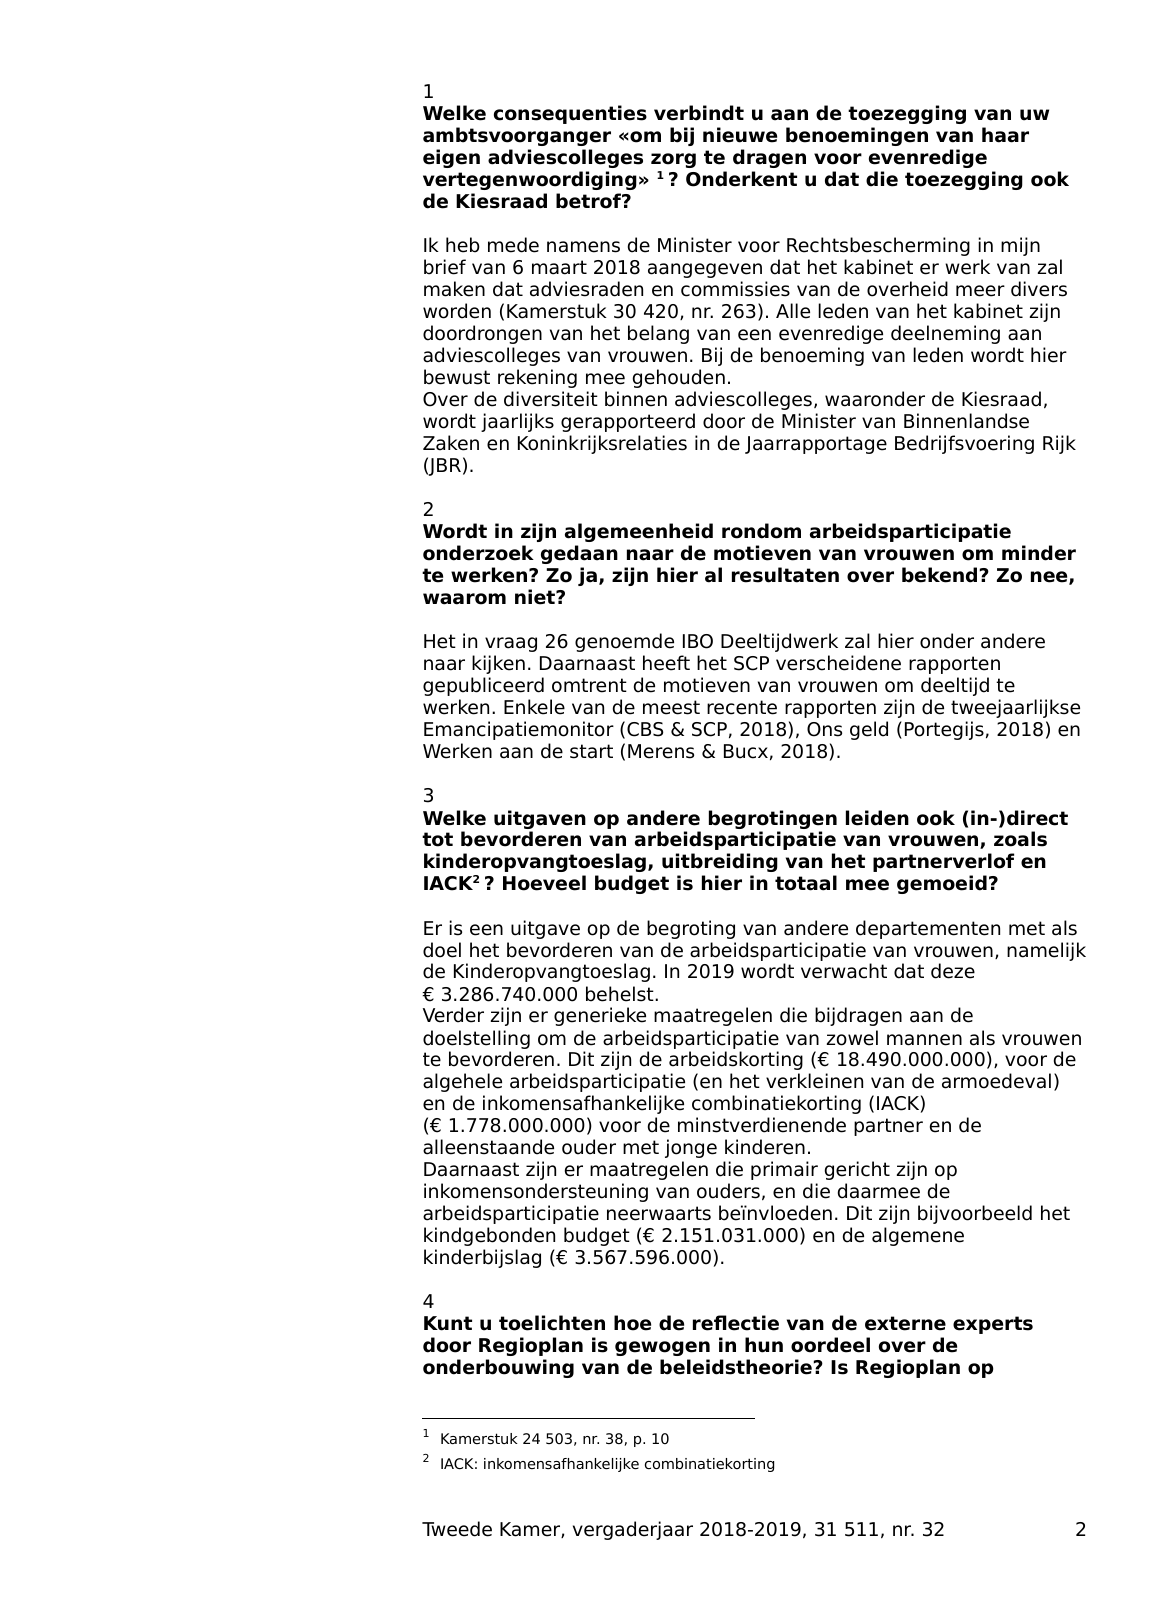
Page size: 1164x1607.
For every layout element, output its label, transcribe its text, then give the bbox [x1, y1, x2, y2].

text 1 [422, 81, 1087, 103]
text Ik heb mede namens de Minister voor Rechtsbescherming in mijn brief van 6 maart 2018 aangegeven dat het kabinet er werk van zal maken dat adviesraden en commissies van de overheid meer divers worden (Kamerstuk 30 420, nr. 263). Alle leden van het kabinet zijn doordrongen van het belang van een evenredige deelneming aan adviescolleges van vrouwen. Bij de benoeming van leden wordt hier bewust rekening mee gehouden. [422, 235, 1087, 389]
text Kamerstuk 24 503, nr. 38, p. 10 [422, 1427, 1087, 1449]
text Kunt u toelichten hoe de reflectie van de externe experts door Regioplan is gewogen in hun oordeel over de onderbouwing van de beleidstheorie? Is Regioplan op [422, 1313, 1087, 1379]
text IACK: inkomensafhankelijke combinatiekorting [422, 1452, 1087, 1474]
text 4 [422, 1291, 1087, 1313]
text Wordt in zijn algemeenheid rondom arbeidsparticipatie onderzoek gedaan naar de motieven van vrouwen om minder te werken? Zo ja, zijn hier al resultaten over bekend? Zo nee, waarom niet? [422, 521, 1087, 609]
text Het in vraag 26 genoemde IBO Deeltijdwerk zal hier onder andere naar kijken. Daarnaast heeft het SCP verscheidene rapporten gepubliceerd omtrent de motieven van vrouwen om deeltijd te werken. Enkele van de meest recente rapporten zijn de tweejaarlijkse Emancipatiemonitor (CBS & SCP, 2018), Ons geld (Portegijs, 2018) en Werken aan de start (Merens & Bucx, 2018). [422, 631, 1087, 763]
text Verder zijn er generieke maatregelen die bijdragen aan de doelstelling om de arbeidsparticipatie van zowel mannen als vrouwen te bevorderen. Dit zijn de arbeidskorting (€ 18.490.000.000), voor de algehele arbeidsparticipatie (en het verkleinen van de armoedeval) en de inkomensafhankelijke combinatiekorting (IACK) (€ 1.778.000.000) voor de minstverdienende partner en de alleenstaande ouder met jonge kinderen. [422, 1005, 1087, 1159]
text Daarnaast zijn er maatregelen die primair gericht zijn op inkomensondersteuning van ouders, en die daarmee de arbeidsparticipatie neerwaarts beïnvloeden. Dit zijn bijvoorbeeld het kindgebonden budget (€ 2.151.031.000) en de algemene kinderbijslag (€ 3.567.596.000). [422, 1159, 1087, 1269]
text Er is een uitgave op de begroting van andere departementen met als doel het bevorderen van de arbeidsparticipatie van vrouwen, namelijk de Kinderopvangtoeslag. In 2019 wordt verwacht dat deze € 3.286.740.000 behelst. [422, 917, 1087, 1005]
text Over de diversiteit binnen adviescolleges, waaronder de Kiesraad, wordt jaarlijks gerapporteerd door de Minister van Binnenlandse Zaken en Koninkrijksrelaties in de Jaarrapportage Bedrijfsvoering Rijk (JBR). [422, 389, 1087, 477]
text Welke uitgaven op andere begrotingen leiden ook (in-)direct tot bevorderen van arbeidsparticipatie van vrouwen, zoals kinderopvangtoeslag, uitbreiding van het partnerverlof en IACK? Hoeveel budget is hier in totaal mee gemoeid? [422, 807, 1087, 895]
text 3 [422, 785, 1087, 807]
text Welke consequenties verbindt u aan de toezegging van uw ambtsvoorganger «om bij nieuwe benoemingen van haar eigen adviescolleges zorg te dragen voor evenredige vertegenwoordiging» ? Onderkent u dat die toezegging ook de Kiesraad betrof? [422, 103, 1087, 213]
text 2 [422, 499, 1087, 521]
